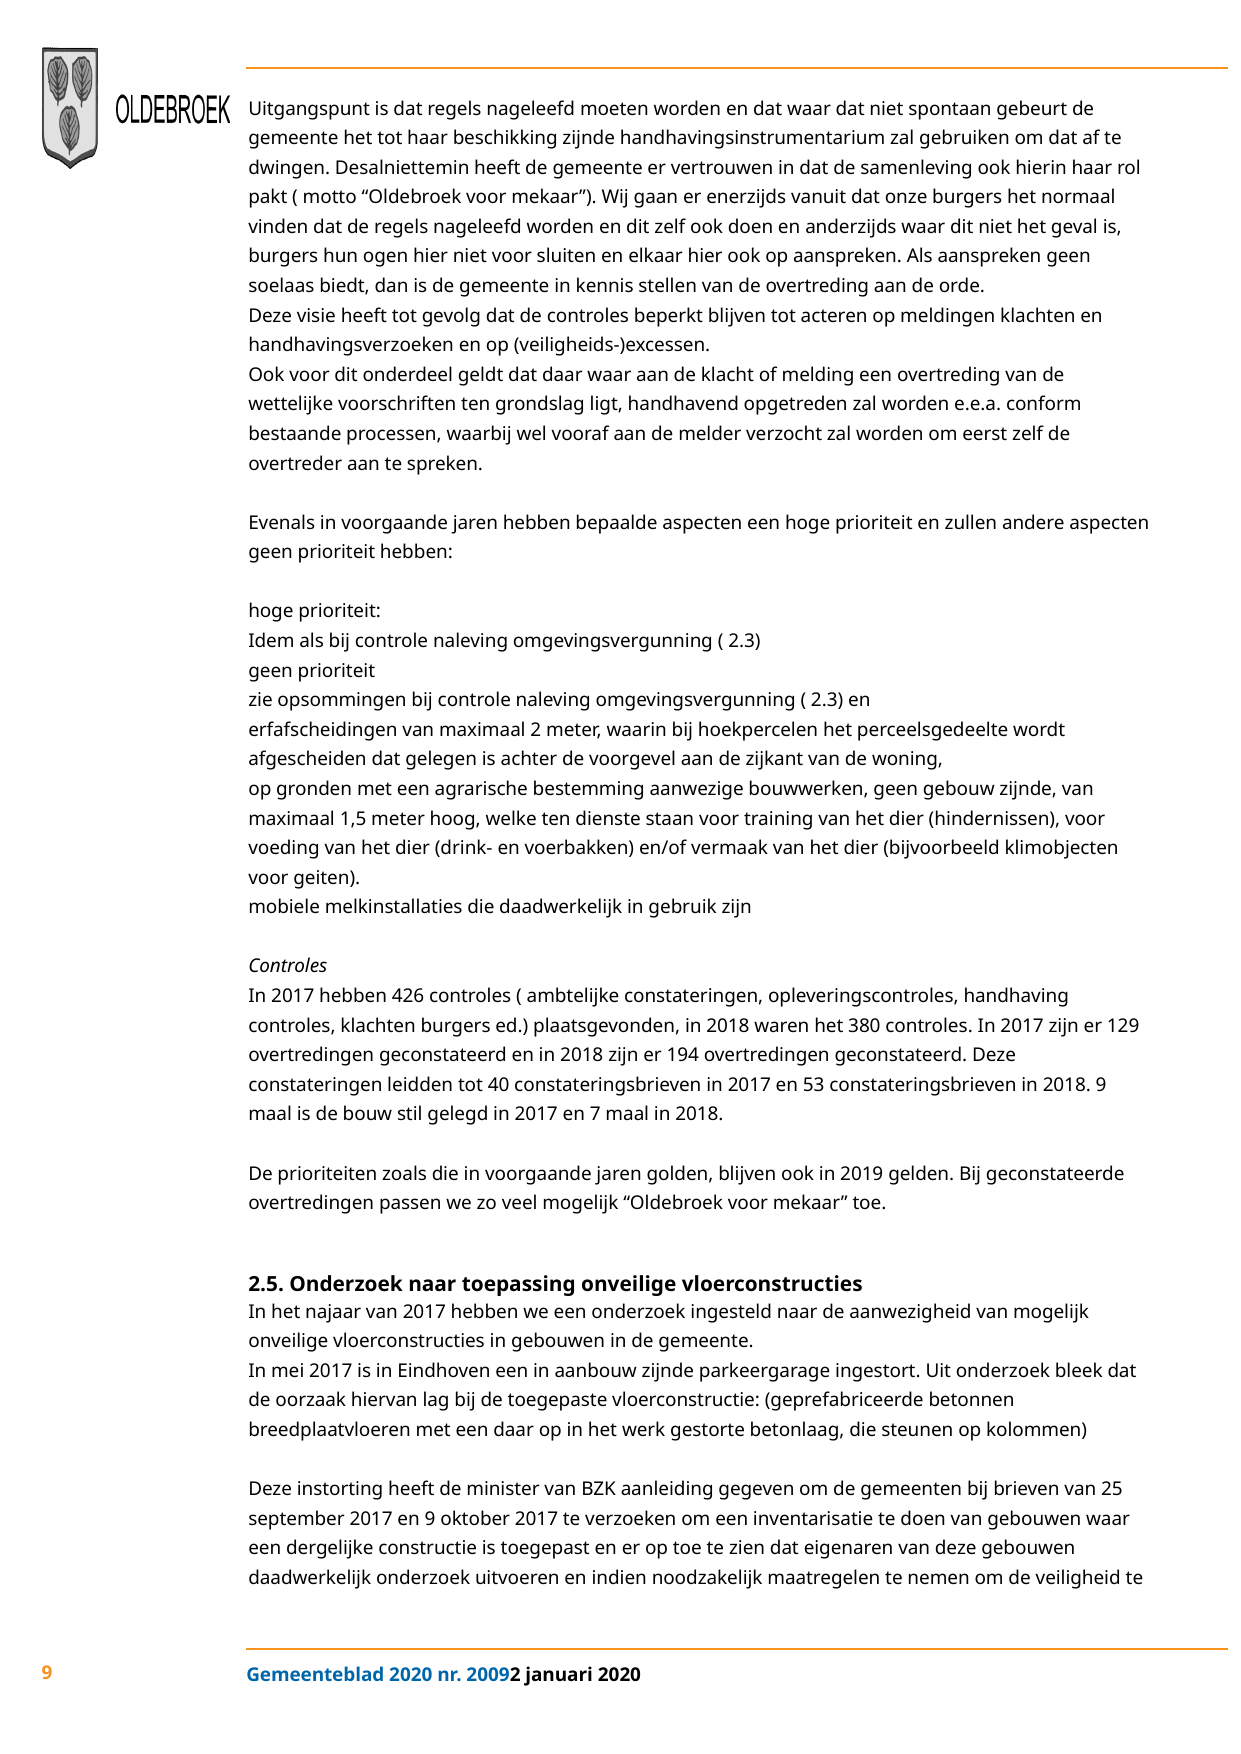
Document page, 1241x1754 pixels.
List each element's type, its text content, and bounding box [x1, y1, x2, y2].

text geen prioriteit [248, 657, 1152, 683]
text De prioriteiten zoals die in voorgaande jaren golden, blijven ook in 2019 gelden. Bij geconstateerde overtredingen passen we zo veel mogelijk “Oldebroek voor mekaar” toe. [248, 1160, 1152, 1215]
text Deze instorting heeft de minister van BZK aanleiding gegeven om de gemeenten bij brieven van 25 september 2017 en 9 oktober 2017 te verzoeken om een inventarisatie te doen van gebouwen waar een dergelijke constructie is toegepast en er op toe te zien dat eigenaren van deze gebouwen daadwerkelijk onderzoek uitvoeren en indien noodzakelijk maatregelen te nemen om de veiligheid te [248, 1475, 1152, 1590]
text op gronden met een agrarische bestemming aanwezige bouwwerken, geen gebouw zijnde, van maximaal 1,5 meter hoog, welke ten dienste staan voor training van het dier (hindernissen), voor voeding van het dier (drink- en voerbakken) en/of vermaak van het dier (bijvoorbeeld klimobjecten voor geiten). [248, 775, 1152, 890]
text erfafscheidingen van maximaal 2 meter, waarin bij hoekpercelen het perceelsgedeelte wordt afgescheiden dat gelegen is achter de voorgevel aan de zijkant van de woning, [248, 716, 1152, 771]
text zie opsommingen bij controle naleving omgevingsvergunning ( 2.3) en [248, 686, 1152, 712]
text Ook voor dit onderdeel geldt dat daar waar aan de klacht of melding een overtreding van de wettelijke voorschriften ten grondslag ligt, handhavend opgetreden zal worden e.e.a. conform bestaande processen, waarbij wel vooraf aan de melder verzocht zal worden om eerst zelf de overtreder aan te spreken. [248, 361, 1152, 476]
text Controles [248, 953, 1152, 978]
text In 2017 hebben 426 controles ( ambtelijke constateringen, opleveringscontroles, handhaving controles, klachten burgers ed.) plaatsgevonden, in 2018 waren het 380 controles. In 2017 zijn er 129 overtredingen geconstateerd en in 2018 zijn er 194 overtredingen geconstateerd. Deze constateringen leidden tot 40 constateringsbrieven in 2017 en 53 constateringsbrieven in 2018. 9 maal is de bouw stil gelegd in 2017 en 7 maal in 2018. [248, 982, 1152, 1126]
text mobiele melkinstallaties die daadwerkelijk in gebruik zijn [248, 893, 1152, 919]
text Idem als bij controle naleving omgevingsvergunning ( 2.3) [248, 627, 1152, 653]
picture [41, 47, 231, 172]
text Deze visie heeft tot gevolg dat de controles beperkt blijven tot acteren op meldingen klachten en handhavingsverzoeken en op (veiligheids-)excessen. [248, 302, 1152, 357]
text In het najaar van 2017 hebben we een onderzoek ingesteld naar de aanwezigheid van mogelijk onveilige vloerconstructies in gebouwen in de gemeente. [248, 1298, 1152, 1353]
text Uitgangspunt is dat regels nageleefd moeten worden en dat waar dat niet spontaan gebeurt de gemeente het tot haar beschikking zijnde handhavingsinstrumentarium zal gebruiken om dat af te dwingen. Desalniettemin heeft de gemeente er vertrouwen in dat de samenleving ook hierin haar rol pakt ( motto “Oldebroek voor mekaar”). Wij gaan er enerzijds vanuit dat onze burgers het normaal vinden dat de regels nageleefd worden en dit zelf ook doen en anderzijds waar dit niet het geval is, burgers hun ogen hier niet voor sluiten en elkaar hier ook op aanspreken. Als aanspreken geen soelaas biedt, dan is de gemeente in kennis stellen van de overtreding aan de orde. [248, 95, 1152, 298]
text 2.5. Onderzoek naar toepassing onveilige vloerconstructies [248, 1269, 1152, 1298]
text Evenals in voorgaande jaren hebben bepaalde aspecten een hoge prioriteit en zullen andere aspecten geen prioriteit hebben: [248, 509, 1152, 564]
text hoge prioriteit: [248, 598, 1152, 623]
text In mei 2017 is in Eindhoven een in aanbouw zijnde parkeergarage ingestort. Uit onderzoek bleek dat de oorzaak hiervan lag bij de toegepaste vloerconstructie: (geprefabriceerde betonnen breedplaatvloeren met een daar op in het werk gestorte betonlaag, die steunen op kolommen) [248, 1357, 1152, 1442]
